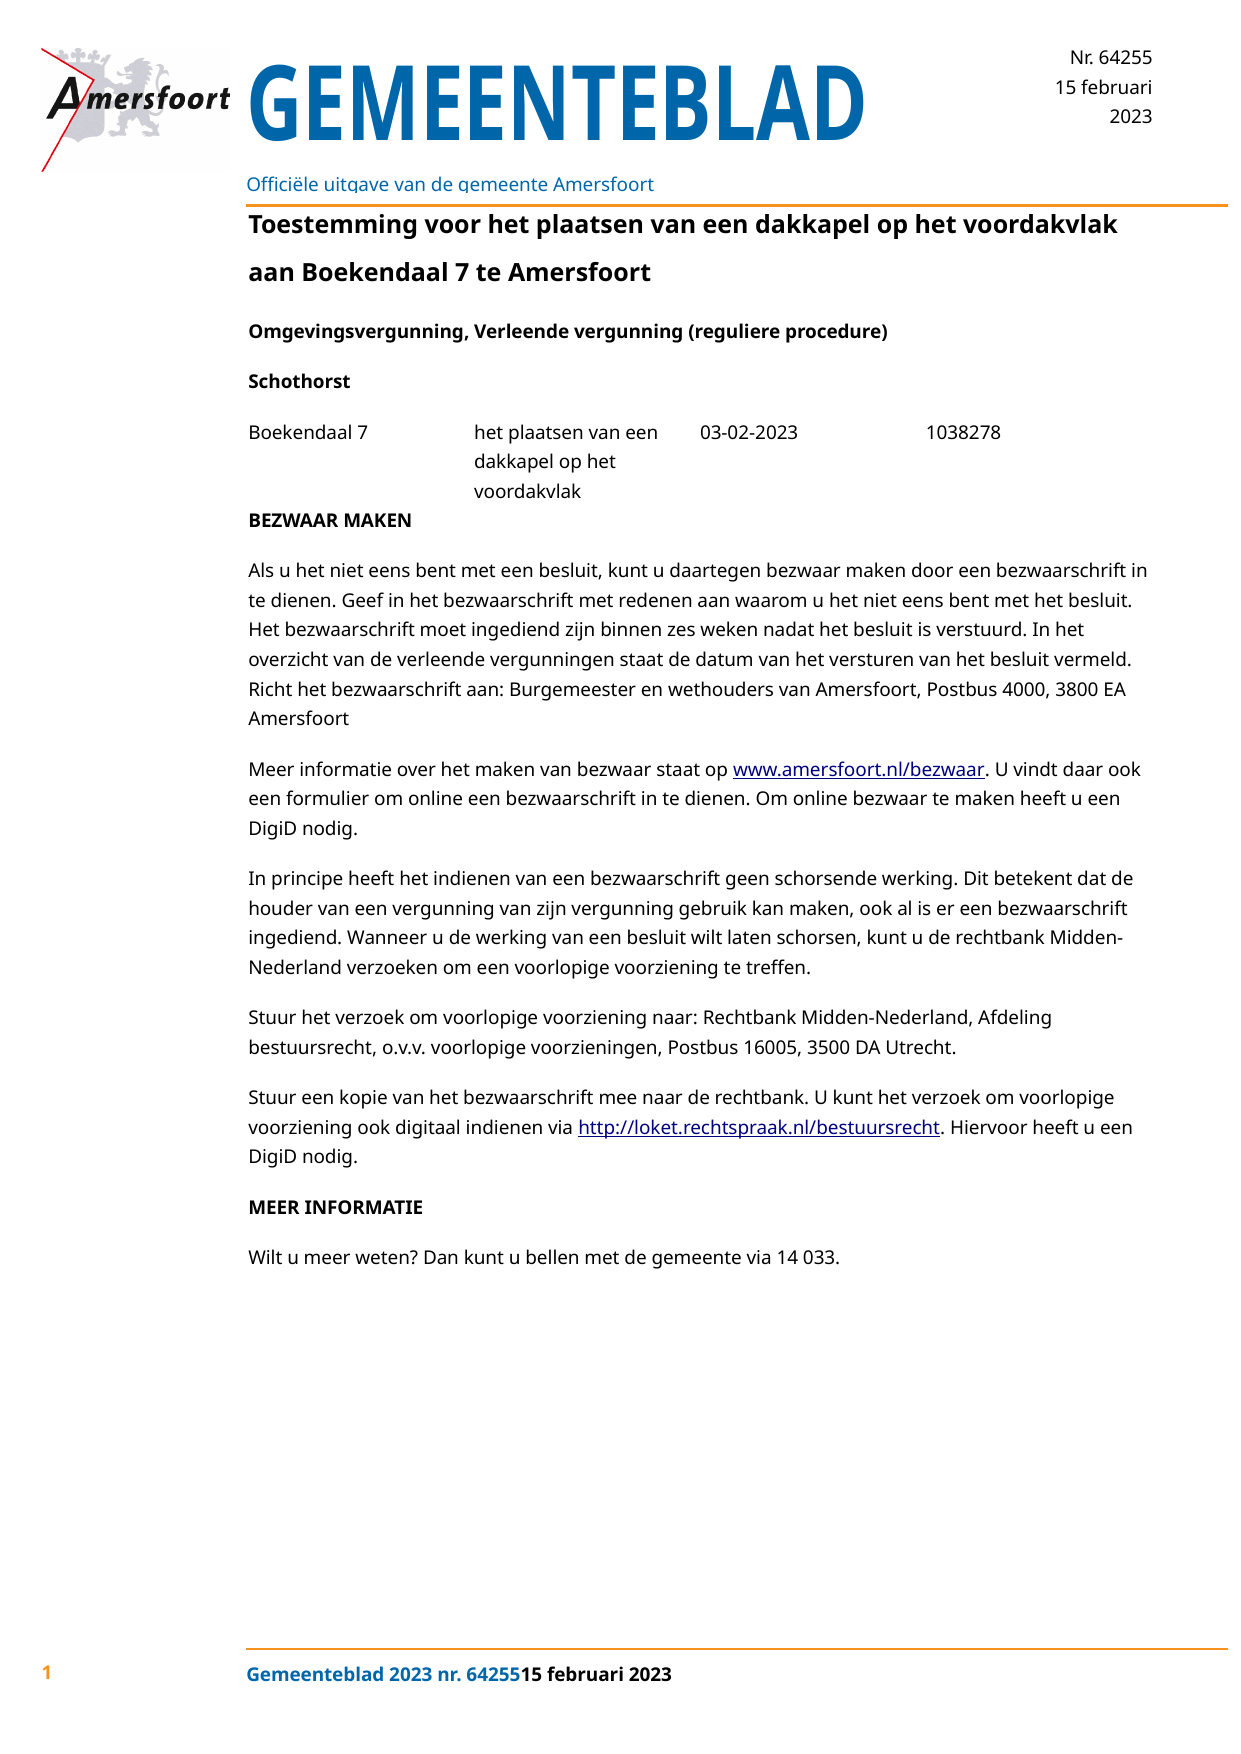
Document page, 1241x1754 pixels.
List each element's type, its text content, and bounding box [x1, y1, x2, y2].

table_header 1038278 [926, 419, 1152, 504]
text BEZWAAR MAKEN [248, 507, 1152, 533]
text Schothorst [248, 368, 1152, 394]
text In principe heeft het indienen van een bezwaarschrift geen schorsende werking. Dit betekent dat de houder van een vergunning van zijn vergunning gebruik kan maken, ook al is er een bezwaarschrift ingediend. Wanneer u de werking van een besluit wilt laten schorsen, kunt u de rechtbank Midden-Nederland verzoeken om een voorlopige voorziening te treffen. [248, 865, 1152, 980]
text MEER INFORMATIE [248, 1194, 1152, 1220]
text Wilt u meer weten? Dan kunt u bellen met de gemeente via 14 033. [248, 1244, 1152, 1270]
text Toestemming voor het plaatsen van een dakkapel op het voordakvlak aan Boekendaal 7 te Amersfoort [248, 207, 1152, 288]
table_header 03-02-2023 [700, 419, 926, 504]
text Omgevingsvergunning, Verleende vergunning (reguliere procedure) [248, 318, 1152, 344]
text Als u het niet eens bent met een besluit, kunt u daartegen bezwaar maken door een bezwaarschrift in te dienen. Geef in het bezwaarschrift met redenen aan waarom u het niet eens bent met het besluit. Het bezwaarschrift moet ingediend zijn binnen zes weken nadat het besluit is verstuurd. In het overzicht van de verleende vergunningen staat de datum van het versturen van het besluit vermeld. Richt het bezwaarschrift aan: Burgemeester en wethouders van Amersfoort, Postbus 4000, 3800 EA Amersfoort [248, 557, 1152, 731]
text Stuur het verzoek om voorlopige voorziening naar: Rechtbank Midden-Nederland, Afdeling bestuursrecht, o.v.v. voorlopige voorzieningen, Postbus 16005, 3500 DA Utrecht. [248, 1004, 1152, 1060]
text Stuur een kopie van het bezwaarschrift mee naar de rechtbank. U kunt het verzoek om voorlopige voorziening ook digitaal indienen via http://loket.rechtspraak.nl/bestuursrecht. Hiervoor heeft u een DigiD nodig. [248, 1084, 1152, 1169]
table_header het plaatsen van een dakkapel op het voordakvlak [474, 419, 700, 504]
table_header Boekendaal 7 [248, 419, 474, 504]
picture [41, 47, 231, 172]
text Meer informatie over het maken van bezwaar staat op www.amersfoort.nl/bezwaar. U vindt daar ook een formulier om online een bezwaarschrift in te dienen. Om online bezwaar te maken heeft u een DigiD nodig. [248, 756, 1152, 841]
